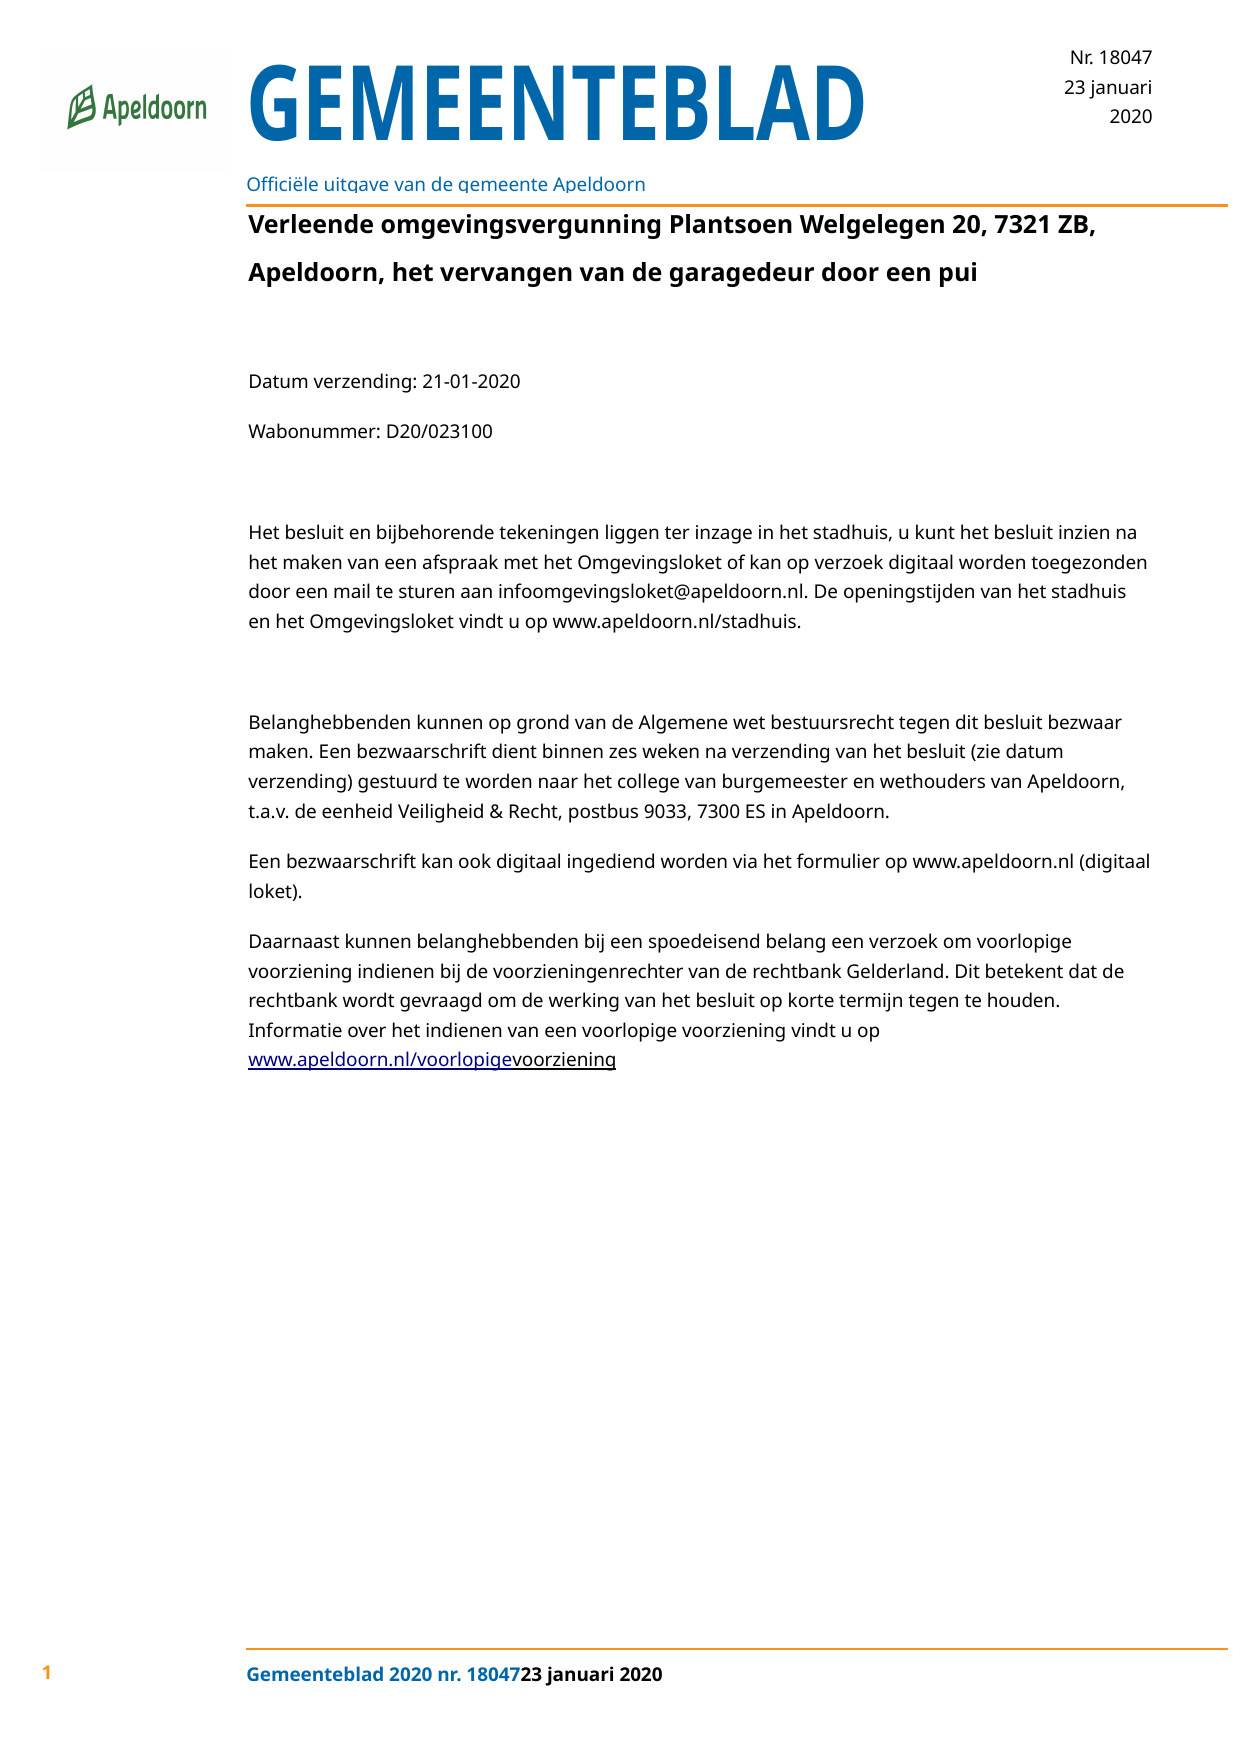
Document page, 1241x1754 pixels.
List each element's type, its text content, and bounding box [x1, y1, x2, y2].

text Belanghebbenden kunnen op grond van de Algemene wet bestuursrecht tegen dit besluit bezwaar maken. Een bezwaarschrift dient binnen zes weken na verzending van het besluit (zie datum verzending) gestuurd te worden naar het college van burgemeester en wethouders van Apeldoorn, t.a.v. de eenheid Veiligheid & Recht, postbus 9033, 7300 ES in Apeldoorn. [248, 709, 1152, 824]
text Datum verzending: 21-01-2020 [248, 368, 1152, 394]
picture [41, 47, 231, 172]
text Verleende omgevingsvergunning Plantsoen Welgelegen 20, 7321 ZB, Apeldoorn, het vervangen van de garagedeur door een pui [248, 207, 1152, 288]
text Wabonummer: D20/023100 [248, 419, 1152, 444]
text Het besluit en bijbehorende tekeningen liggen ter inzage in het stadhuis, u kunt het besluit inzien na het maken van een afspraak met het Omgevingsloket of kan op verzoek digitaal worden toegezonden door een mail te sturen aan infoomgevingsloket@apeldoorn.nl. De openingstijden van het stadhuis en het Omgevingsloket vindt u op www.apeldoorn.nl/stadhuis. [248, 519, 1152, 634]
text Een bezwaarschrift kan ook digitaal ingediend worden via het formulier op www.apeldoorn.nl (digitaal loket). [248, 848, 1152, 904]
text Daarnaast kunnen belanghebbenden bij een spoedeisend belang een verzoek om voorlopige voorziening indienen bij de voorzieningenrechter van de rechtbank Gelderland. Dit betekent dat de rechtbank wordt gevraagd om de werking van het besluit op korte termijn tegen te houden. Informatie over het indienen van een voorlopige voorziening vindt u op www.apeldoorn.nl/voorlopigevoorziening [248, 928, 1152, 1072]
